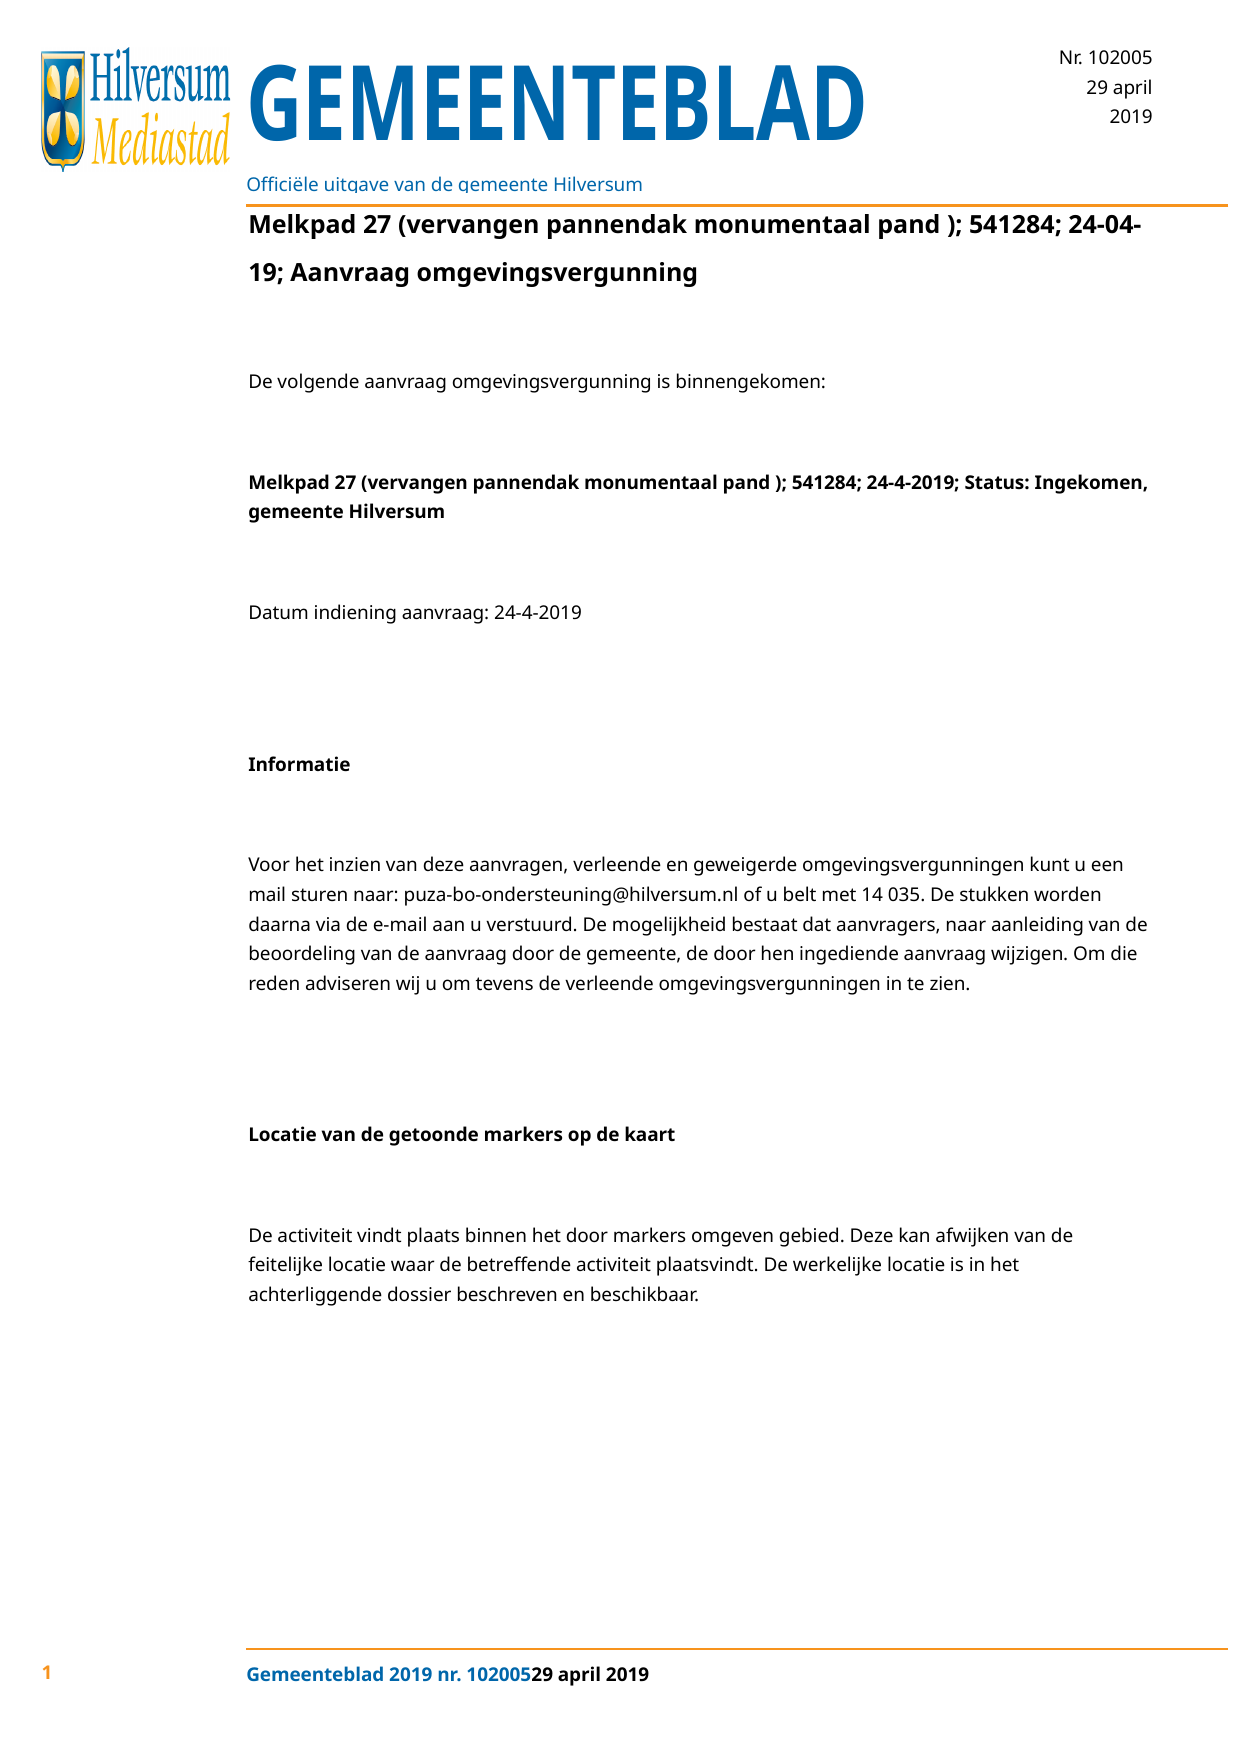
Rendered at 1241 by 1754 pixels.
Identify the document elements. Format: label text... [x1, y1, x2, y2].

text Locatie van de getoonde markers op de kaart [248, 1121, 1152, 1147]
text Voor het inzien van deze aanvragen, verleende en geweigerde omgevingsvergunningen kunt u een mail sturen naar: puza-bo-ondersteuning@hilversum.nl of u belt met 14 035. De stukken worden daarna via de e-mail aan u verstuurd. De mogelijkheid bestaat dat aanvragers, naar aanleiding van de beoordeling van de aanvraag door de gemeente, de door hen ingediende aanvraag wijzigen. Om die reden adviseren wij u om tevens de verleende omgevingsvergunningen in te zien. [248, 852, 1152, 996]
picture [41, 47, 231, 172]
text Informatie [248, 751, 1152, 777]
text Melkpad 27 (vervangen pannendak monumentaal pand ); 541284; 24-04-19; Aanvraag omgevingsvergunning [248, 207, 1152, 288]
text De activiteit vindt plaats binnen het door markers omgeven gebied. Deze kan afwijken van de feitelijke locatie waar de betreffende activiteit plaatsvindt. De werkelijke locatie is in het achterliggende dossier beschreven en beschikbaar. [248, 1222, 1152, 1307]
text Datum indiening aanvraag: 24-4-2019 [248, 599, 1152, 625]
text Melkpad 27 (vervangen pannendak monumentaal pand ); 541284; 24-4-2019; Status: Ingekomen, gemeente Hilversum [248, 469, 1152, 524]
text De volgende aanvraag omgevingsvergunning is binnengekomen: [248, 368, 1152, 394]
